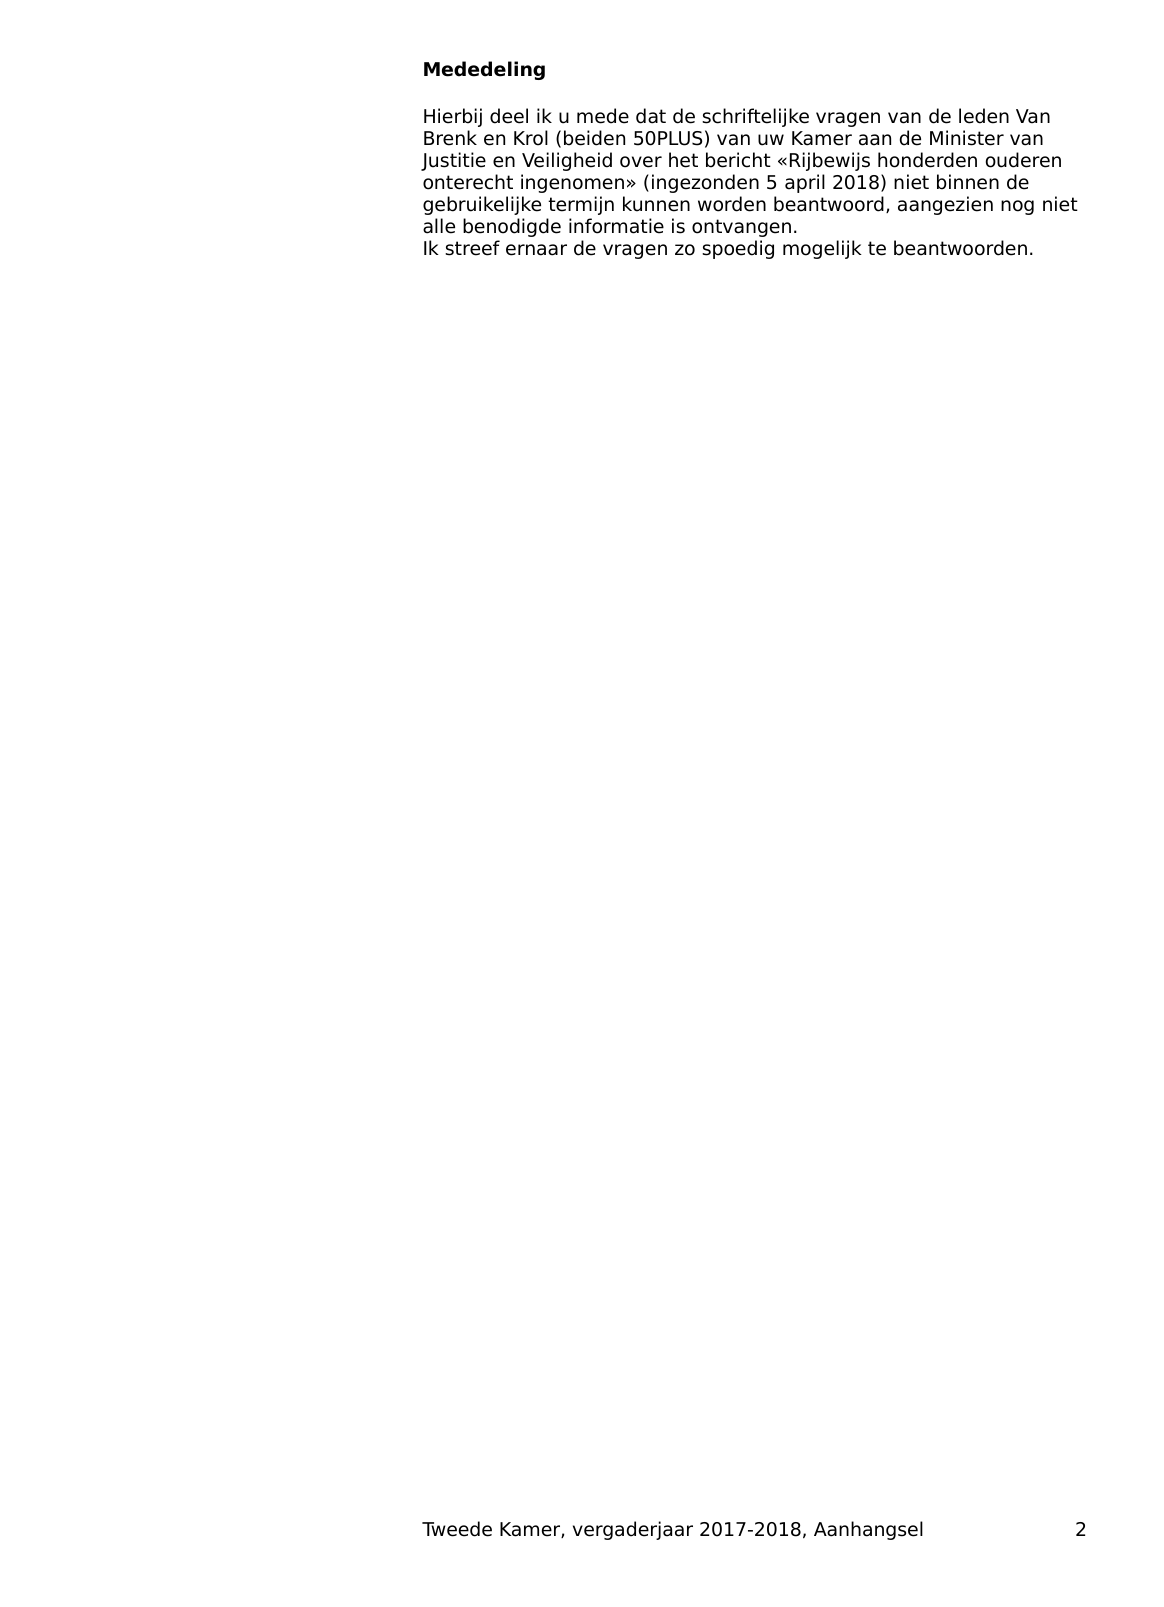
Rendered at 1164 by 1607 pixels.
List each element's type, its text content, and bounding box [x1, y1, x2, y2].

text Ik streef ernaar de vragen zo spoedig mogelijk te beantwoorden. [422, 238, 1087, 260]
subtitle Mededeling [422, 59, 1087, 81]
text Hierbij deel ik u mede dat de schriftelijke vragen van de leden Van Brenk en Krol (beiden 50PLUS) van uw Kamer aan de Minister van Justitie en Veiligheid over het bericht «Rijbewijs honderden ouderen onterecht ingenomen» (ingezonden 5 april 2018) niet binnen de gebruikelijke termijn kunnen worden beantwoord, aangezien nog niet alle benodigde informatie is ontvangen. [422, 106, 1087, 238]
